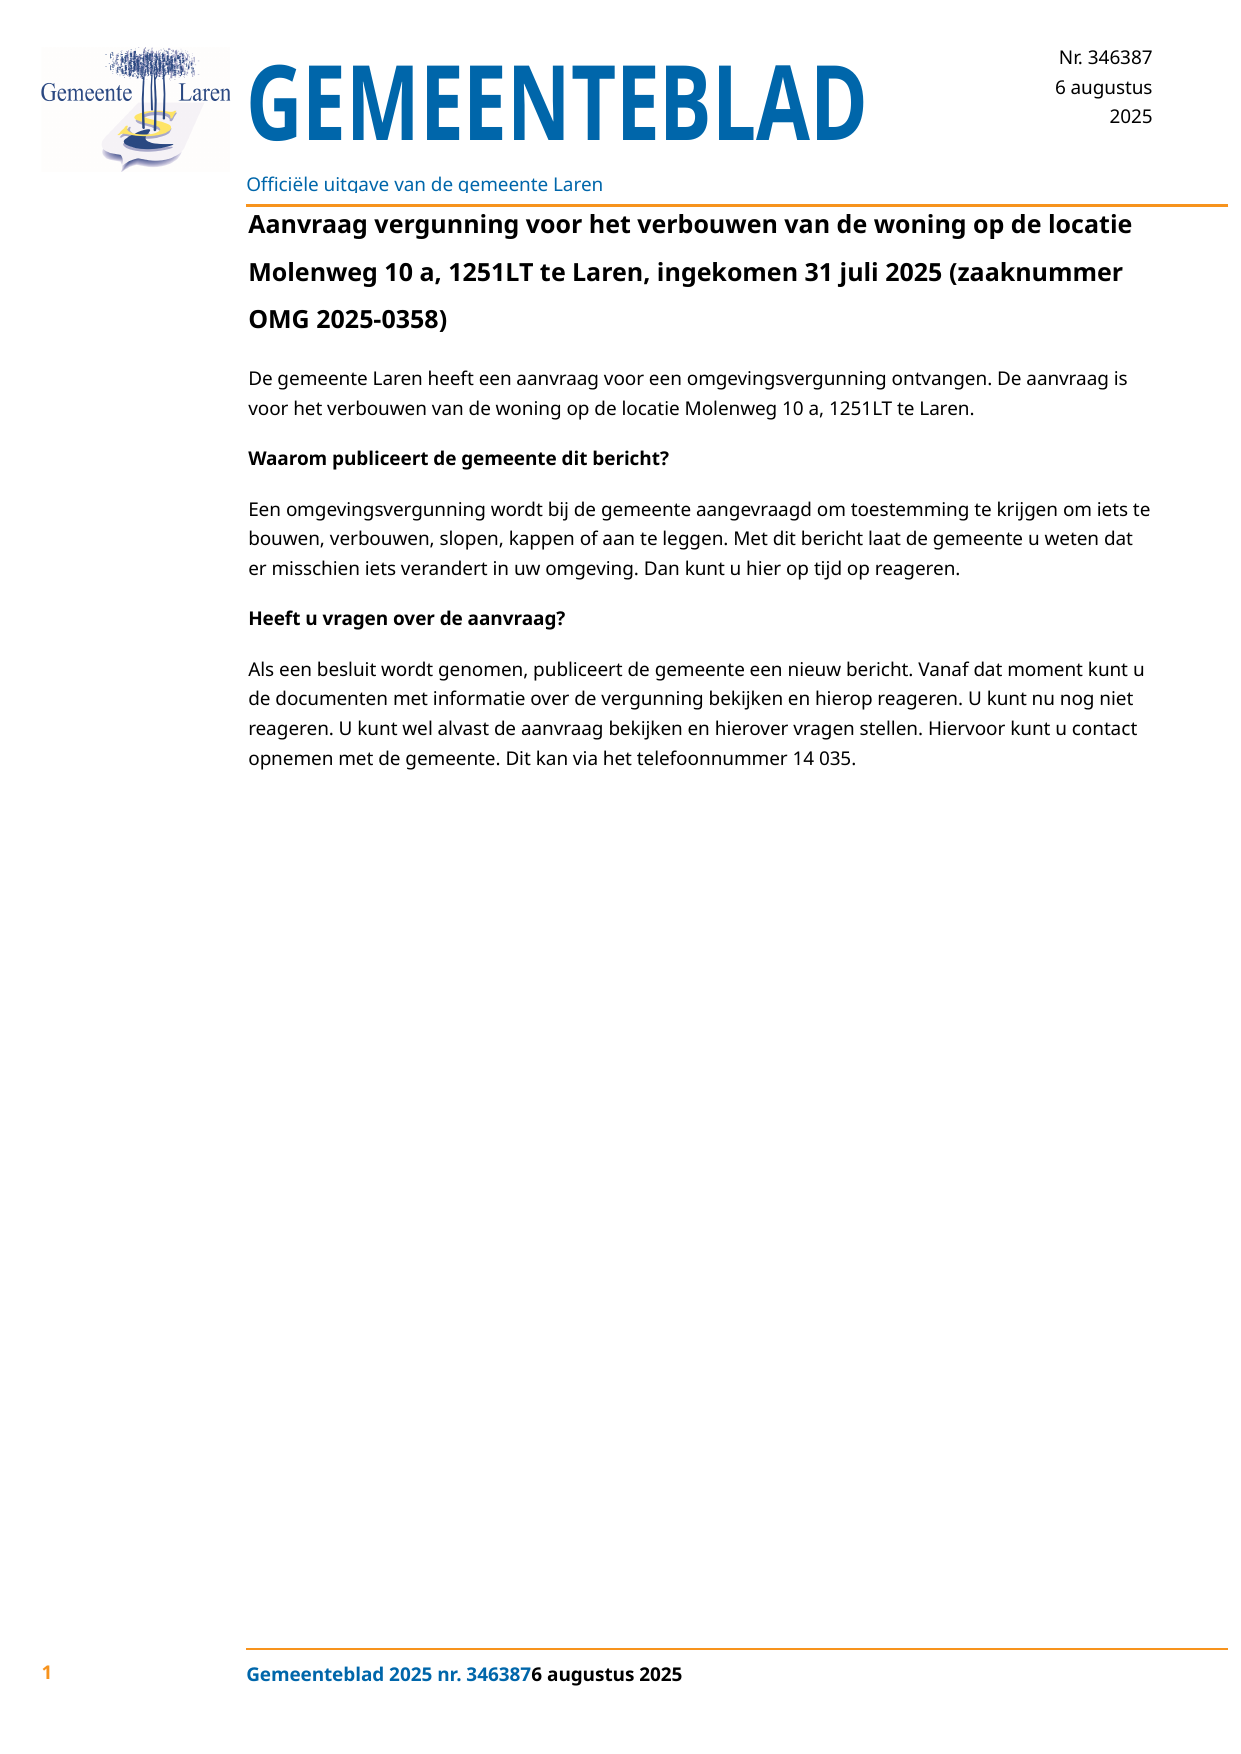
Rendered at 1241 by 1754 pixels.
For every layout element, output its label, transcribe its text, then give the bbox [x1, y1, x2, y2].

text Waarom publiceert de gemeente dit bericht? [248, 446, 1152, 471]
text Heeft u vragen over de aanvraag? [248, 606, 1152, 631]
text Aanvraag vergunning voor het verbouwen van de woning op de locatie Molenweg 10 a, 1251LT te Laren, ingekomen 31 juli 2025 (zaaknummer OMG 2025-0358) [248, 207, 1152, 336]
text Als een besluit wordt genomen, publiceert de gemeente een nieuw bericht. Vanaf dat moment kunt u de documenten met informatie over de vergunning bekijken en hierop reageren. U kunt nu nog niet reageren. U kunt wel alvast de aanvraag bekijken en hierover vragen stellen. Hiervoor kunt u contact opnemen met de gemeente. Dit kan via het telefoonnummer 14 035. [248, 656, 1152, 770]
text Een omgevingsvergunning wordt bij de gemeente aangevraagd om toestemming te krijgen om iets te bouwen, verbouwen, slopen, kappen of aan te leggen. Met dit bericht laat de gemeente u weten dat er misschien iets verandert in uw omgeving. Dan kunt u hier op tijd op reageren. [248, 496, 1152, 581]
text De gemeente Laren heeft een aanvraag voor een omgevingsvergunning ontvangen. De aanvraag is voor het verbouwen van de woning op de locatie Molenweg 10 a, 1251LT te Laren. [248, 366, 1152, 421]
picture [41, 47, 231, 172]
